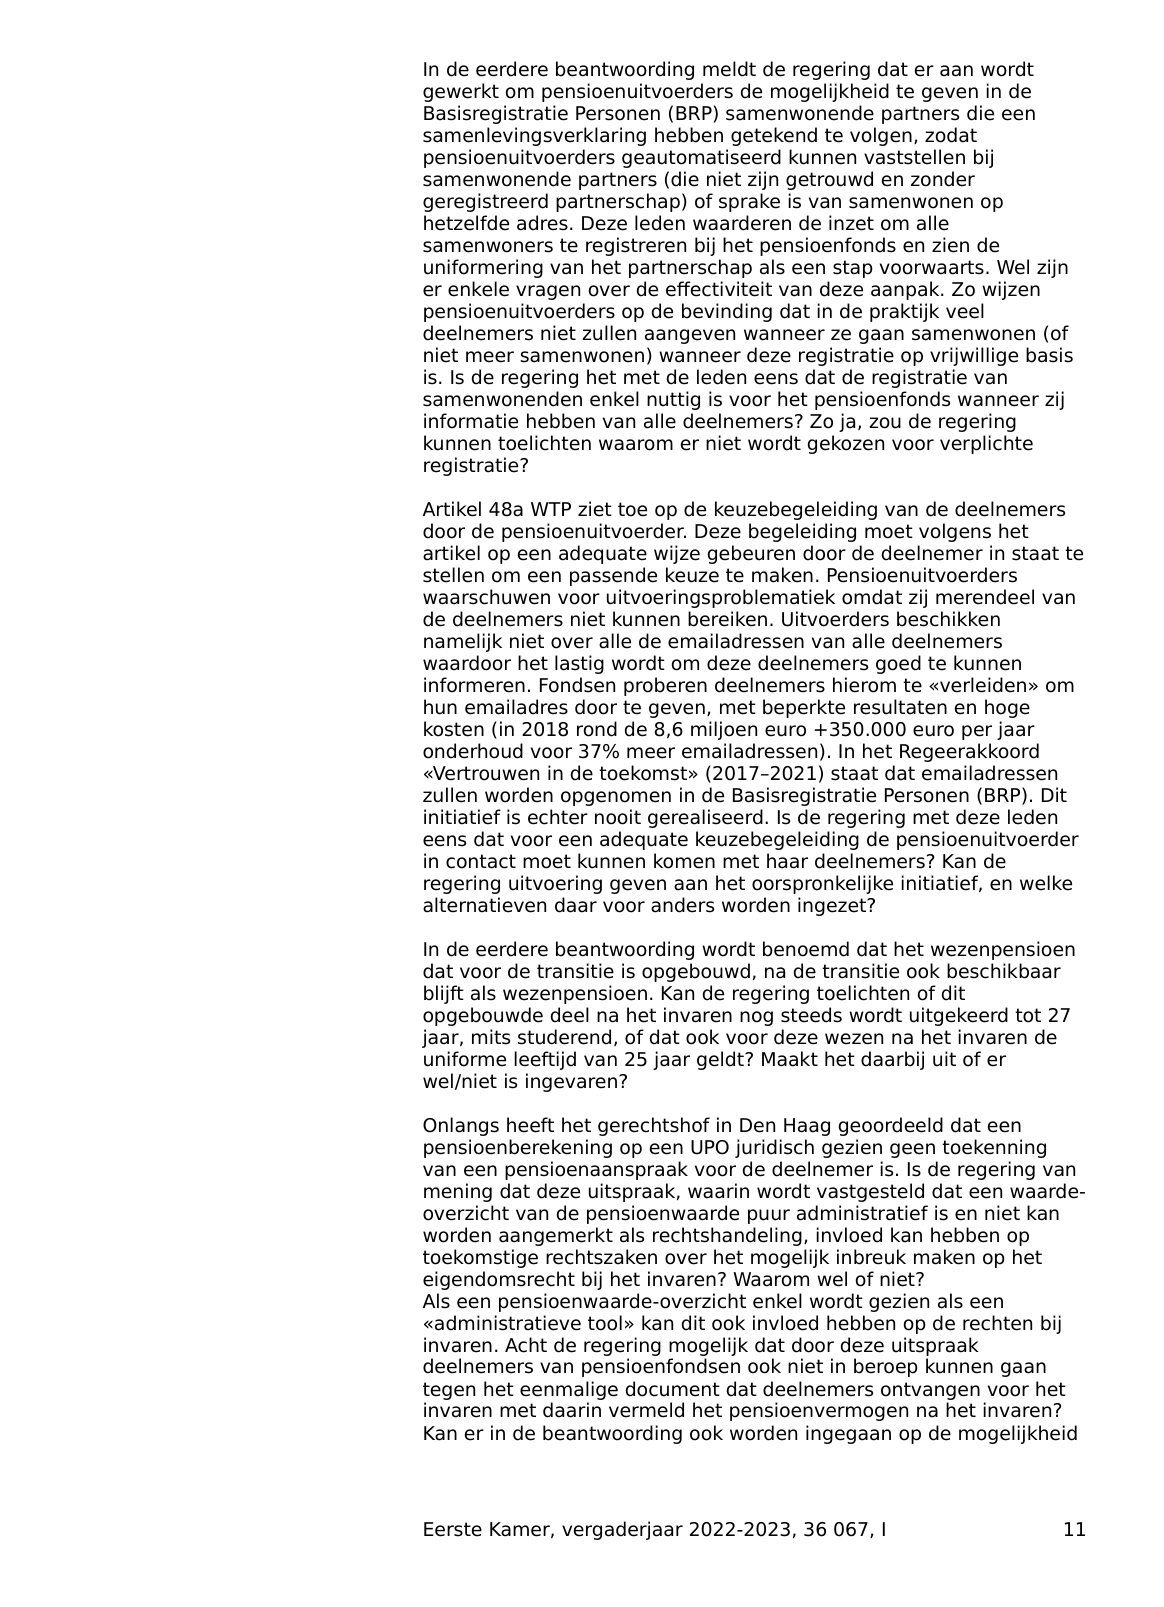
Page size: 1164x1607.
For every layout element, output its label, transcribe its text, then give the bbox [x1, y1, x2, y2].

text Artikel 48a WTP ziet toe op de keuzebegeleiding van de deelnemers door de pensioenuitvoerder. Deze begeleiding moet volgens het artikel op een adequate wijze gebeuren door de deelnemer in staat te stellen om een passende keuze te maken. Pensioenuitvoerders waarschuwen voor uitvoeringsproblematiek omdat zij merendeel van de deelnemers niet kunnen bereiken. Uitvoerders beschikken namelijk niet over alle de emailadressen van alle deelnemers waardoor het lastig wordt om deze deelnemers goed te kunnen informeren. Fondsen proberen deelnemers hierom te «verleiden» om hun emailadres door te geven, met beperkte resultaten en hoge kosten (in 2018 rond de 8,6 miljoen euro +350.000 euro per jaar onderhoud voor 37% meer emailadressen). In het Regeerakkoord «Vertrouwen in de toekomst» (2017–2021) staat dat emailadressen zullen worden opgenomen in de Basisregistratie Personen (BRP). Dit initiatief is echter nooit gerealiseerd. Is de regering met deze leden eens dat voor een adequate keuzebegeleiding de pensioenuitvoerder in contact moet kunnen komen met haar deelnemers? Kan de regering uitvoering geven aan het oorspronkelijke initiatief, en welke alternatieven daar voor anders worden ingezet? [422, 499, 1087, 916]
text Onlangs heeft het gerechtshof in Den Haag geoordeeld dat een pensioenberekening op een UPO juridisch gezien geen toekenning van een pensioenaanspraak voor de deelnemer is. Is de regering van mening dat deze uitspraak, waarin wordt vastgesteld dat een waarde-overzicht van de pensioenwaarde puur administratief is en niet kan worden aangemerkt als rechtshandeling, invloed kan hebben op toekomstige rechtszaken over het mogelijk inbreuk maken op het eigendomsrecht bij het invaren? Waarom wel of niet? [422, 1115, 1087, 1291]
text In de eerdere beantwoording meldt de regering dat er aan wordt gewerkt om pensioenuitvoerders de mogelijkheid te geven in de Basisregistratie Personen (BRP) samenwonende partners die een samenlevingsverklaring hebben getekend te volgen, zodat pensioenuitvoerders geautomatiseerd kunnen vaststellen bij samenwonende partners (die niet zijn getrouwd en zonder geregistreerd partnerschap) of sprake is van samenwonen op hetzelfde adres. Deze leden waarderen de inzet om alle samenwoners te registreren bij het pensioenfonds en zien de uniformering van het partnerschap als een stap voorwaarts. Wel zijn er enkele vragen over de effectiviteit van deze aanpak. Zo wijzen pensioenuitvoerders op de bevinding dat in de praktijk veel deelnemers niet zullen aangeven wanneer ze gaan samenwonen (of niet meer samenwonen) wanneer deze registratie op vrijwillige basis is. Is de regering het met de leden eens dat de registratie van samenwonenden enkel nuttig is voor het pensioenfonds wanneer zij informatie hebben van alle deelnemers? Zo ja, zou de regering kunnen toelichten waarom er niet wordt gekozen voor verplichte registratie? [422, 59, 1087, 477]
text Als een pensioenwaarde-overzicht enkel wordt gezien als een «administratieve tool» kan dit ook invloed hebben op de rechten bij invaren. Acht de regering mogelijk dat door deze uitspraak deelnemers van pensioenfondsen ook niet in beroep kunnen gaan tegen het eenmalige document dat deelnemers ontvangen voor het invaren met daarin vermeld het pensioenvermogen na het invaren? Kan er in de beantwoording ook worden ingegaan op de mogelijkheid [422, 1291, 1087, 1444]
text In de eerdere beantwoording wordt benoemd dat het wezenpensioen dat voor de transitie is opgebouwd, na de transitie ook beschikbaar blijft als wezenpensioen. Kan de regering toelichten of dit opgebouwde deel na het invaren nog steeds wordt uitgekeerd tot 27 jaar, mits studerend, of dat ook voor deze wezen na het invaren de uniforme leeftijd van 25 jaar geldt? Maakt het daarbij uit of er wel/niet is ingevaren? [422, 939, 1087, 1092]
